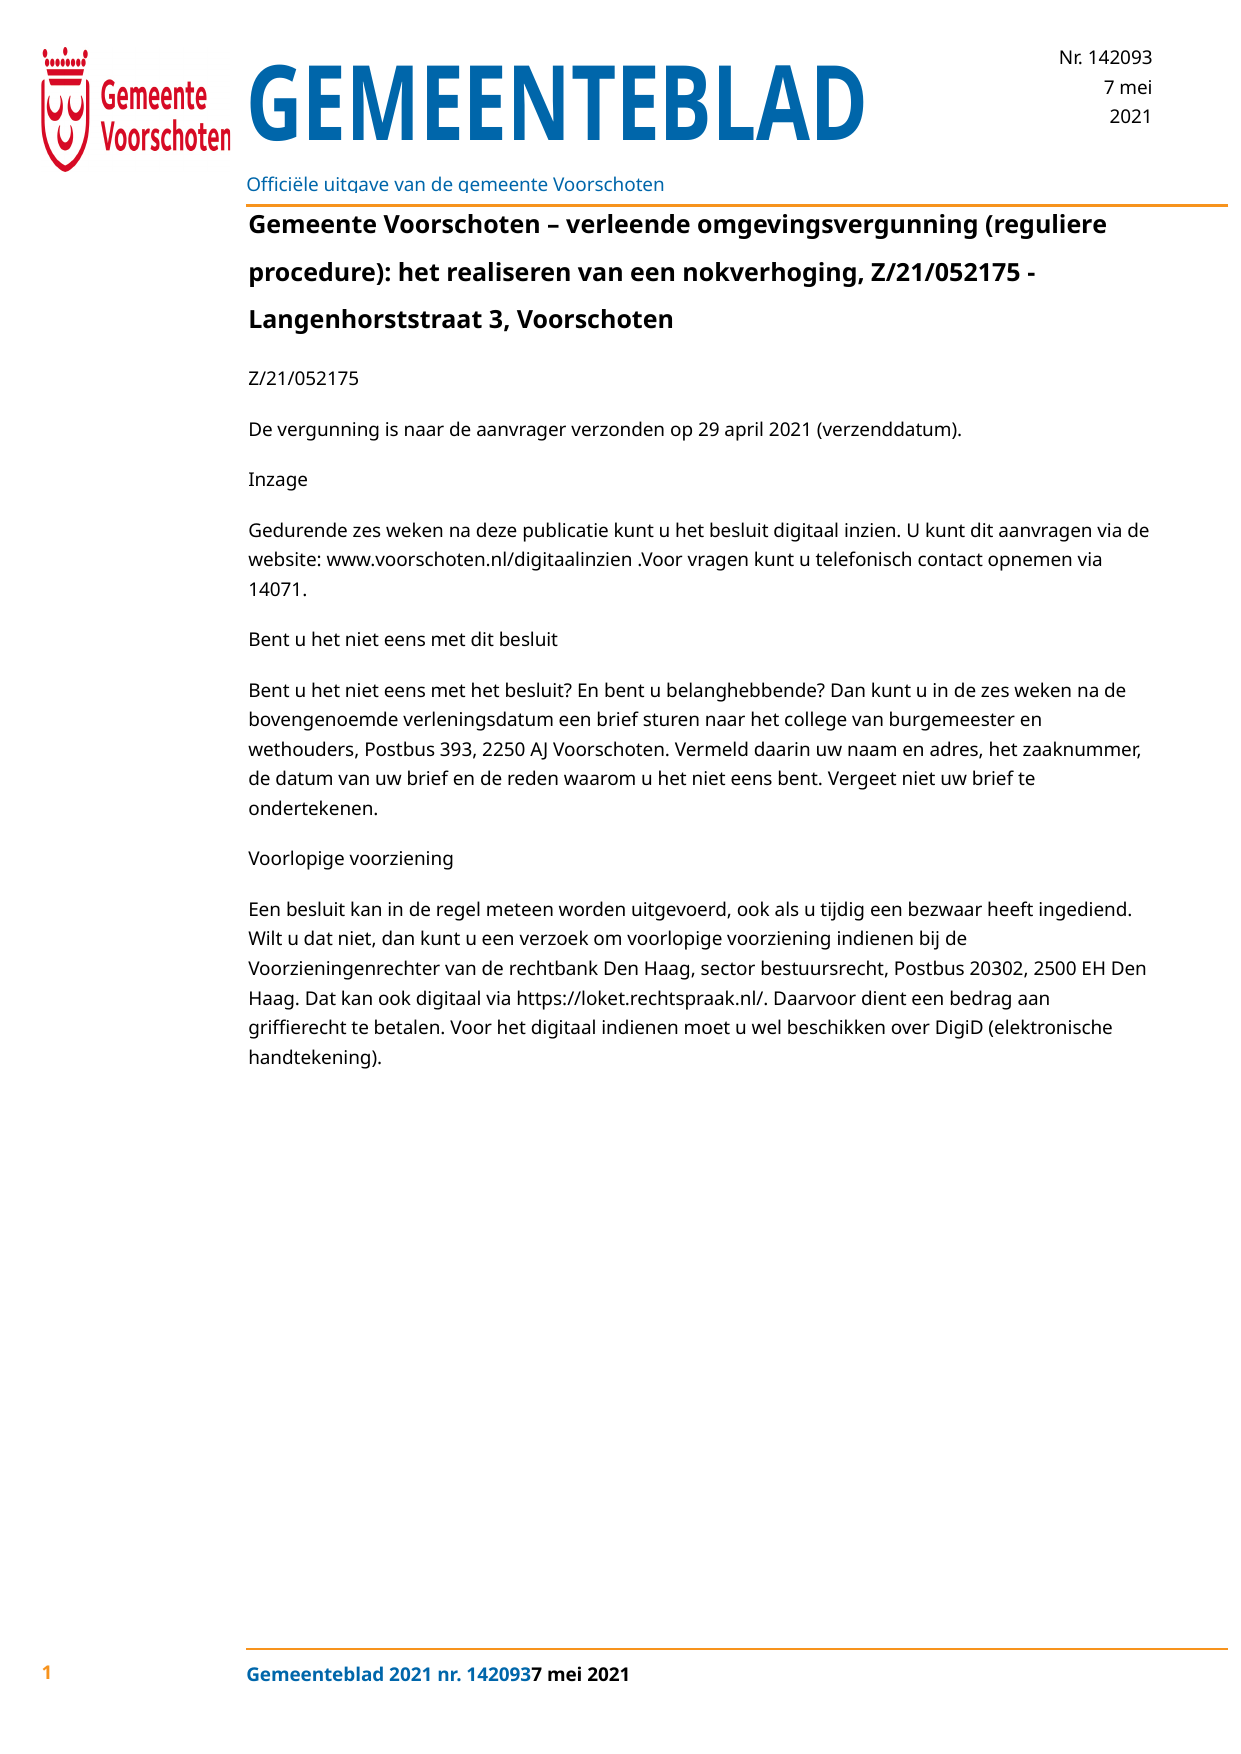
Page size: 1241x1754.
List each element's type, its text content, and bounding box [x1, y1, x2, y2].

text Inzage [248, 466, 1152, 492]
text De vergunning is naar de aanvrager verzonden op 29 april 2021 (verzenddatum). [248, 416, 1152, 442]
text Gedurende zes weken na deze publicatie kunt u het besluit digitaal inzien. U kunt dit aanvragen via de website: www.voorschoten.nl/digitaalinzien .Voor vragen kunt u telefonisch contact opnemen via 14071. [248, 517, 1152, 602]
text Z/21/052175 [248, 366, 1152, 391]
text Bent u het niet eens met het besluit? En bent u belanghebbende? Dan kunt u in de zes weken na de bovengenoemde verleningsdatum een brief sturen naar het college van burgemeester en wethouders, Postbus 393, 2250 AJ Voorschoten. Vermeld daarin uw naam en adres, het zaaknummer, de datum van uw brief en de reden waarom u het niet eens bent. Vergeet niet uw brief te ondertekenen. [248, 677, 1152, 821]
picture [41, 47, 231, 172]
text Gemeente Voorschoten – verleende omgevingsvergunning (reguliere procedure): het realiseren van een nokverhoging, Z/21/052175 - Langenhorststraat 3, Voorschoten [248, 207, 1152, 336]
text Bent u het niet eens met dit besluit [248, 626, 1152, 652]
text Voorlopige voorziening [248, 846, 1152, 871]
text Een besluit kan in de regel meteen worden uitgevoerd, ook als u tijdig een bezwaar heeft ingediend. Wilt u dat niet, dan kunt u een verzoek om voorlopige voorziening indienen bij de Voorzieningenrechter van de rechtbank Den Haag, sector bestuursrecht, Postbus 20302, 2500 EH Den Haag. Dat kan ook digitaal via https://loket.rechtspraak.nl/. Daarvoor dient een bedrag aan griffierecht te betalen. Voor het digitaal indienen moet u wel beschikken over DigiD (elektronische handtekening). [248, 896, 1152, 1069]
